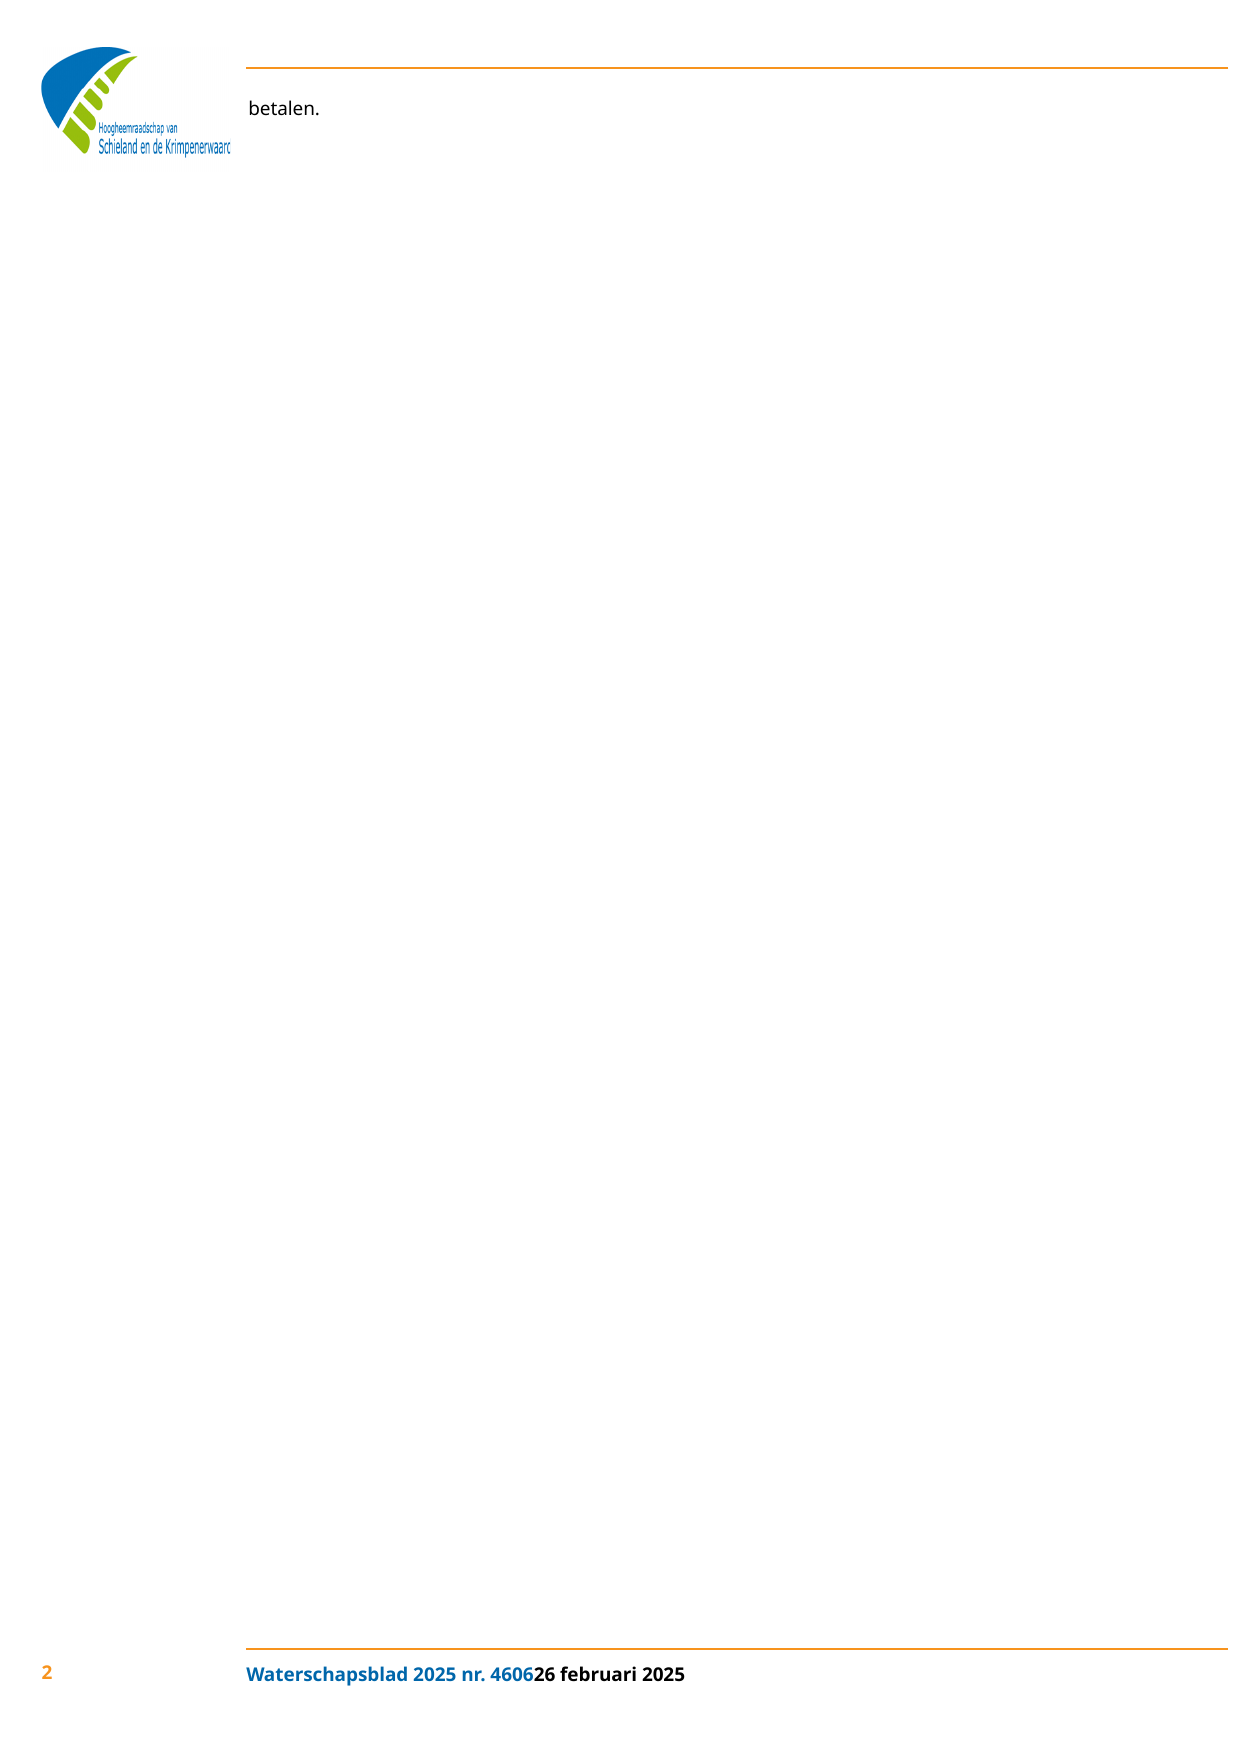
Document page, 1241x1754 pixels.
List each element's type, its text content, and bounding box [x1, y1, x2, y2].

picture [41, 47, 231, 172]
text betalen. [248, 95, 1152, 121]
